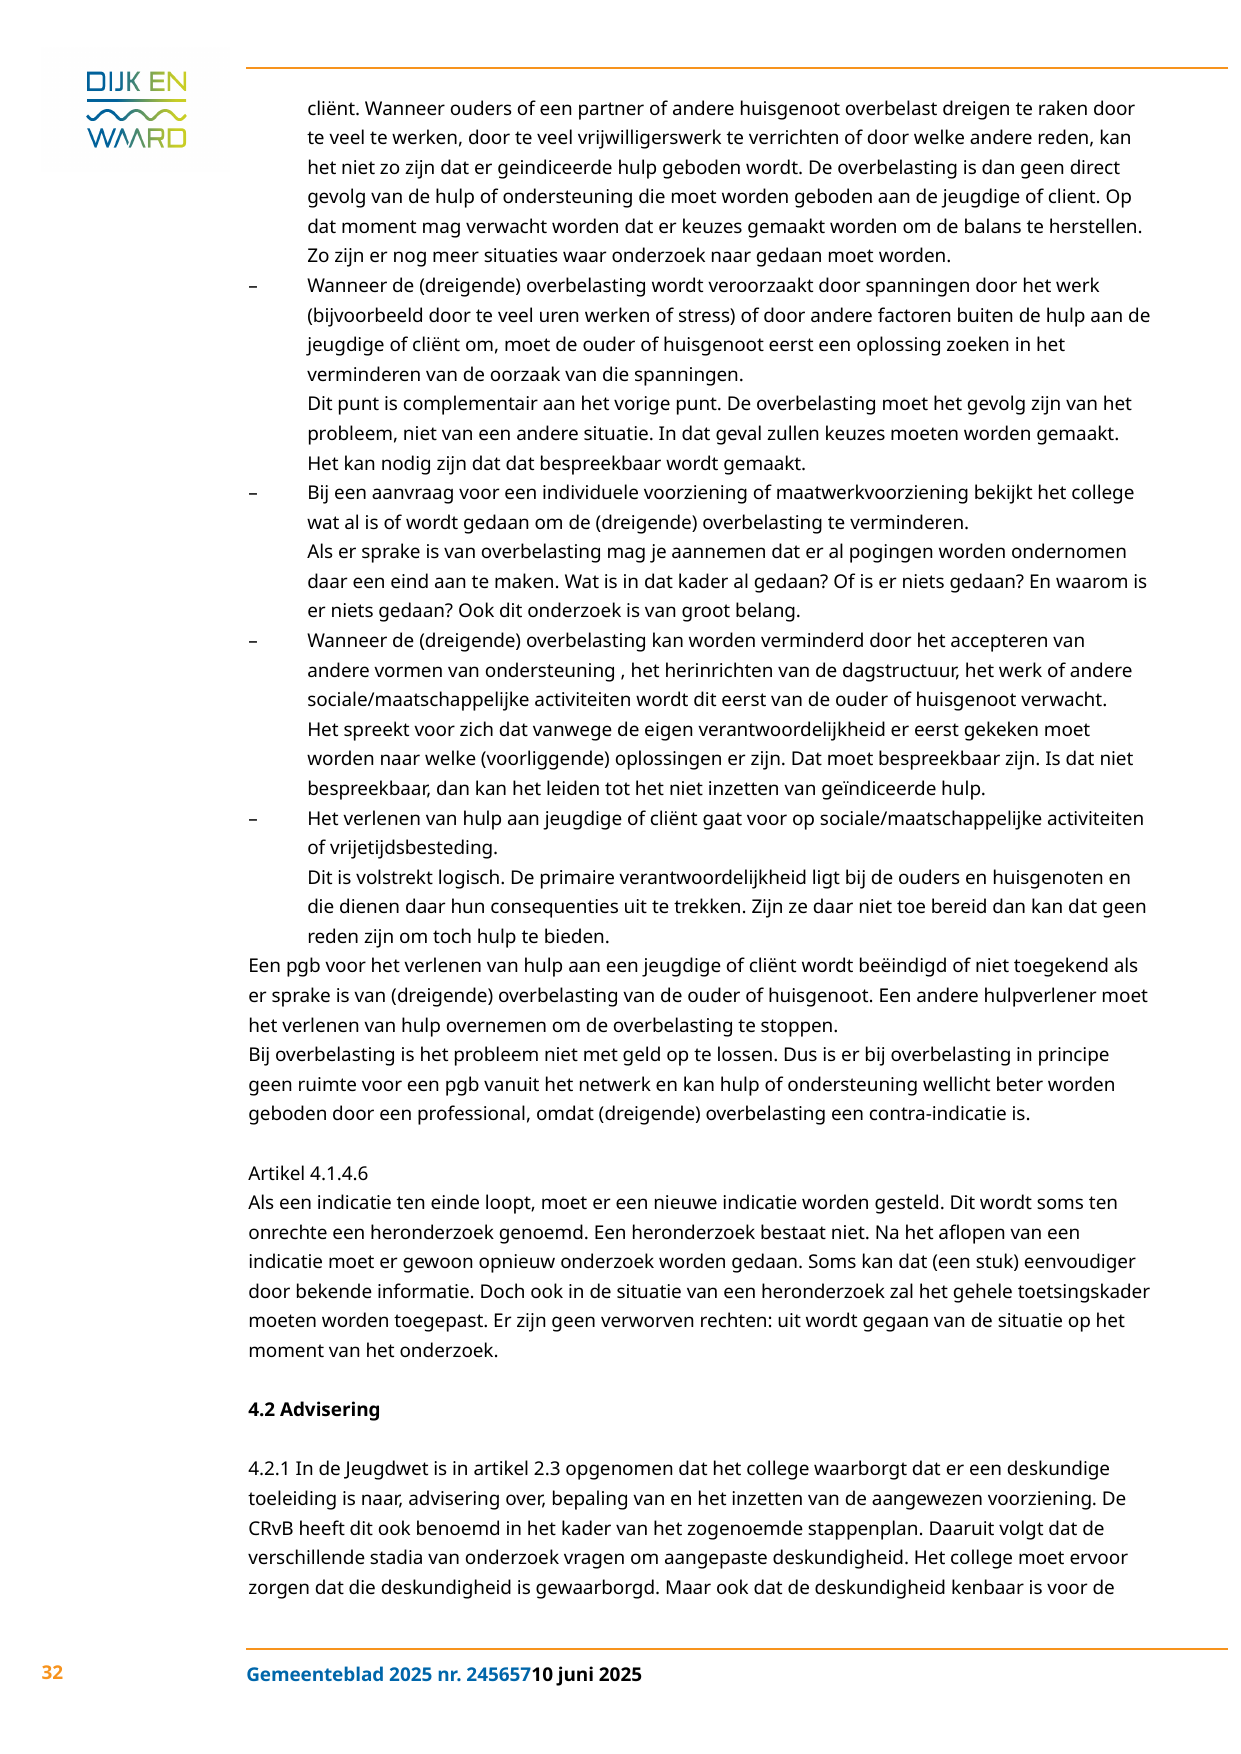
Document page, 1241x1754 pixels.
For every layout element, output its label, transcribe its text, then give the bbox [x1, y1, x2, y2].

list Wanneer de (dreigende) overbelasting wordt veroorzaakt door spanningen door het werk (bijvoorbeeld door te veel uren werken of stress) of door andere factoren buiten de hulp aan de jeugdige of cliënt om, moet de ouder of huisgenoot eerst een oplossing zoeken in het verminderen van de oorzaak van die spanningen. [248, 272, 1152, 387]
list Dit is volstrekt logisch. De primaire verantwoordelijkheid ligt bij de ouders en huisgenoten en die dienen daar hun consequenties uit te trekken. Zijn ze daar niet toe bereid dan kan dat geen reden zijn om toch hulp te bieden. [248, 864, 1152, 949]
list Wanneer de (dreigende) overbelasting kan worden verminderd door het accepteren van andere vormen van ondersteuning , het herinrichten van de dagstructuur, het werk of andere sociale/maatschappelijke activiteiten wordt dit eerst van de ouder of huisgenoot verwacht. [248, 627, 1152, 712]
text Een pgb voor het verlenen van hulp aan een jeugdige of cliënt wordt beëindigd of niet toegekend als er sprake is van (dreigende) overbelasting van de ouder of huisgenoot. Een andere hulpverlener moet het verlenen van hulp overnemen om de overbelasting te stoppen. [248, 953, 1152, 1038]
picture [41, 47, 231, 172]
list Het verlenen van hulp aan jeugdige of cliënt gaat voor op sociale/maatschappelijke activiteiten of vrijetijdsbesteding. [248, 805, 1152, 860]
list Het spreekt voor zich dat vanwege de eigen verantwoordelijkheid er eerst gekeken moet worden naar welke (voorliggende) oplossingen er zijn. Dat moet bespreekbaar zijn. Is dat niet bespreekbaar, dan kan het leiden tot het niet inzetten van geïndiceerde hulp. [248, 716, 1152, 801]
list cliënt. Wanneer ouders of een partner of andere huisgenoot overbelast dreigen te raken door te veel te werken, door te veel vrijwilligerswerk te verrichten of door welke andere reden, kan het niet zo zijn dat er geindiceerde hulp geboden wordt. De overbelasting is dan geen direct gevolg van de hulp of ondersteuning die moet worden geboden aan de jeugdige of client. Op dat moment mag verwacht worden dat er keuzes gemaakt worden om de balans te herstellen. Zo zijn er nog meer situaties waar onderzoek naar gedaan moet worden. [248, 95, 1152, 268]
text Artikel 4.1.4.6 [248, 1160, 1152, 1186]
list Dit punt is complementair aan het vorige punt. De overbelasting moet het gevolg zijn van het probleem, niet van een andere situatie. In dat geval zullen keuzes moeten worden gemaakt. Het kan nodig zijn dat dat bespreekbaar wordt gemaakt. [248, 391, 1152, 476]
text 4.2 Advisering [248, 1396, 1152, 1422]
text Als een indicatie ten einde loopt, moet er een nieuwe indicatie worden gesteld. Dit wordt soms ten onrechte een heronderzoek genoemd. Een heronderzoek bestaat niet. Na het aflopen van een indicatie moet er gewoon opnieuw onderzoek worden gedaan. Soms kan dat (een stuk) eenvoudiger door bekende informatie. Doch ook in de situatie van een heronderzoek zal het gehele toetsingskader moeten worden toegepast. Er zijn geen verworven rechten: uit wordt gegaan van de situatie op het moment van het onderzoek. [248, 1189, 1152, 1363]
text Bij overbelasting is het probleem niet met geld op te lossen. Dus is er bij overbelasting in principe geen ruimte voor een pgb vanuit het netwerk en kan hulp of ondersteuning wellicht beter worden geboden door een professional, omdat (dreigende) overbelasting een contra-indicatie is. [248, 1041, 1152, 1126]
text 4.2.1 In de Jeugdwet is in artikel 2.3 opgenomen dat het college waarborgt dat er een deskundige toeleiding is naar, advisering over, bepaling van en het inzetten van de aangewezen voorziening. De CRvB heeft dit ook benoemd in het kader van het zogenoemde stappenplan. Daaruit volgt dat de verschillende stadia van onderzoek vragen om aangepaste deskundigheid. Het college moet ervoor zorgen dat die deskundigheid is gewaarborgd. Maar ook dat de deskundigheid kenbaar is voor de [248, 1456, 1152, 1600]
list Als er sprake is van overbelasting mag je aannemen dat er al pogingen worden ondernomen daar een eind aan te maken. Wat is in dat kader al gedaan? Of is er niets gedaan? En waarom is er niets gedaan? Ook dit onderzoek is van groot belang. [248, 538, 1152, 623]
list Bij een aanvraag voor een individuele voorziening of maatwerkvoorziening bekijkt het college wat al is of wordt gedaan om de (dreigende) overbelasting te verminderen. [248, 479, 1152, 535]
